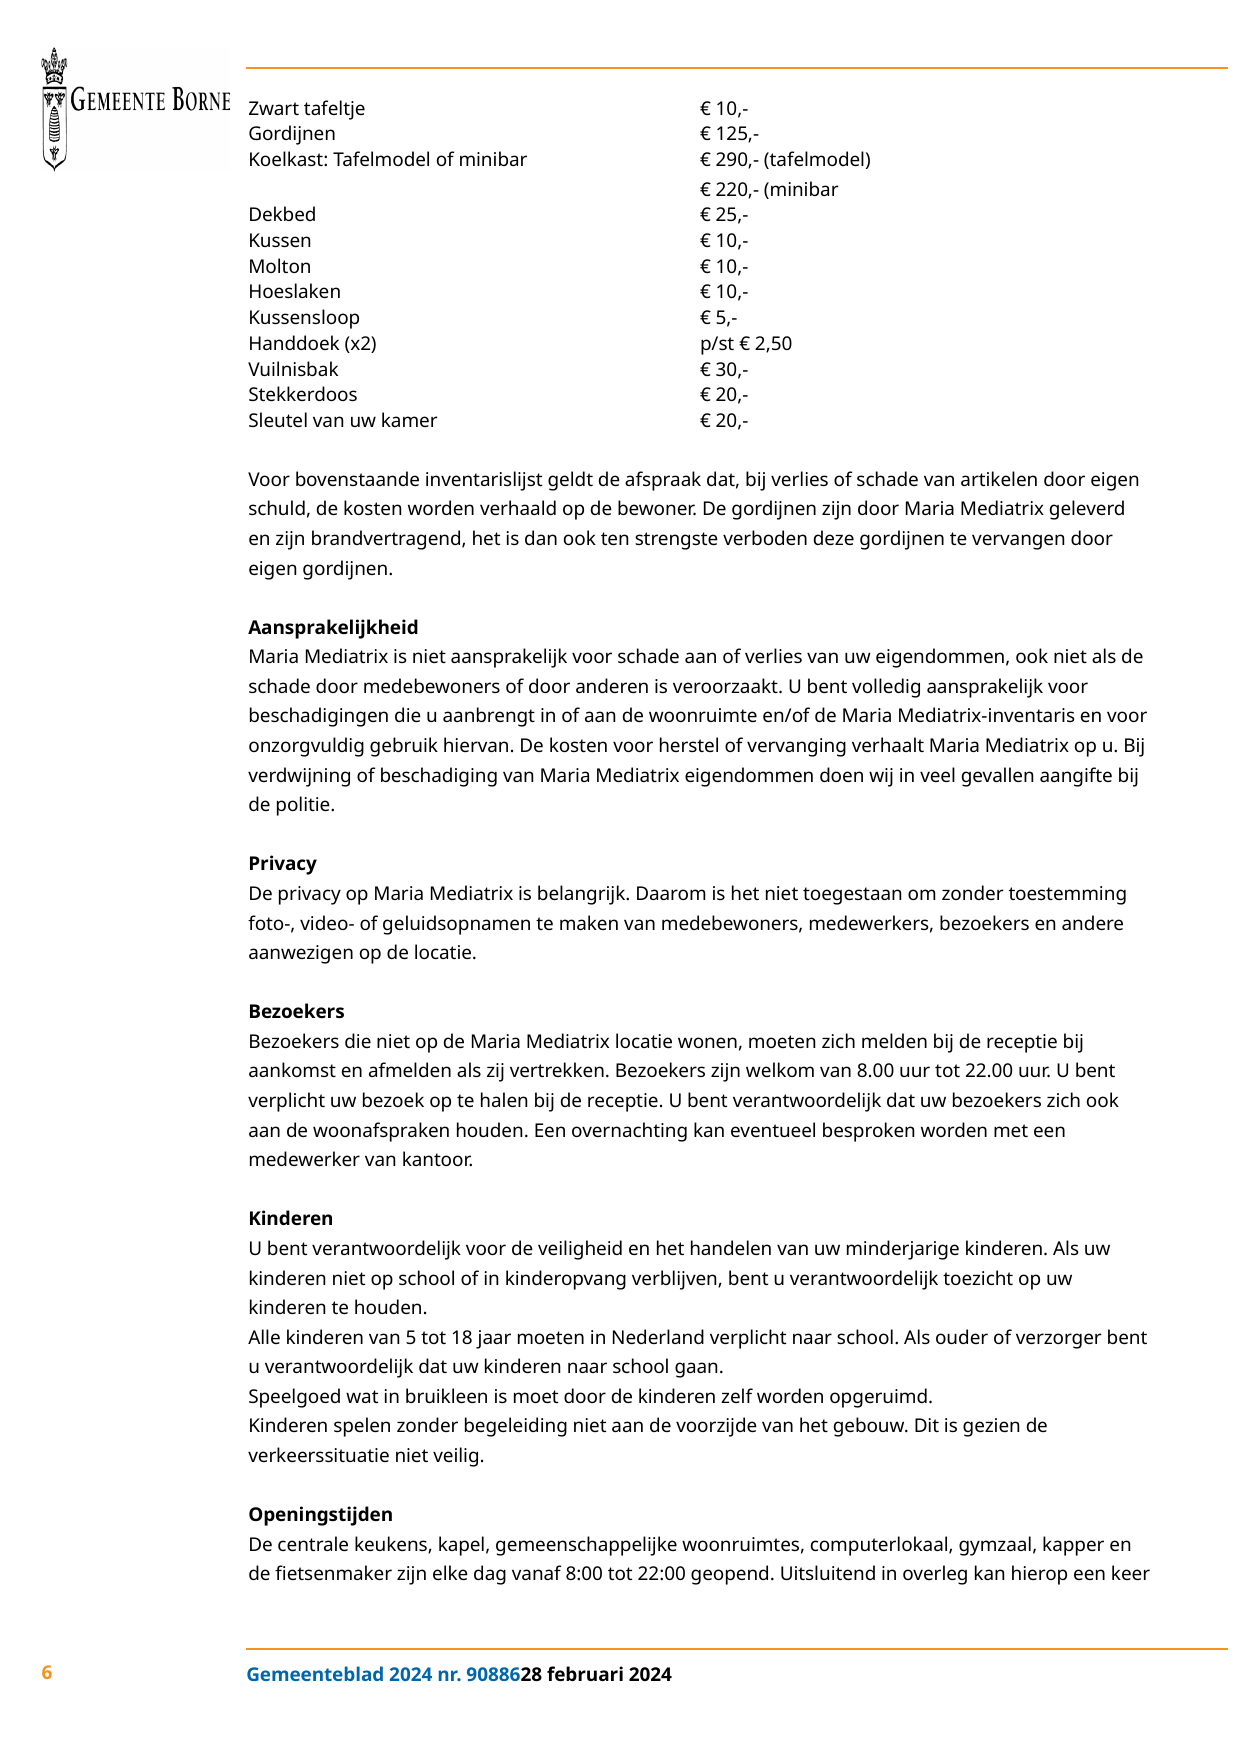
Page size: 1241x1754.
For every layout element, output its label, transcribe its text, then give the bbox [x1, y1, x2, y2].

table_cell € 20,- [700, 408, 1152, 433]
text Bezoekers die niet op de Maria Mediatrix locatie wonen, moeten zich melden bij de receptie bij aankomst en afmelden als zij vertrekken. Bezoekers zijn welkom van 8.00 uur tot 22.00 uur. U bent verplicht uw bezoek op te halen bij de receptie. U bent verantwoordelijk dat uw bezoekers zich ook aan de woonafspraken houden. Een overnachting kan eventueel besproken worden met een medewerker van kantoor. [248, 1028, 1152, 1172]
table_cell € 10,- [700, 95, 1152, 121]
table_cell p/st € 2,50 [700, 330, 1152, 356]
table_cell Vuilnisbak [248, 356, 700, 382]
text Alle kinderen van 5 tot 18 jaar moeten in Nederland verplicht naar school. Als ouder of verzorger bent u verantwoordelijk dat uw kinderen naar school gaan. [248, 1324, 1152, 1379]
table_cell Dekbed [248, 202, 700, 227]
table_cell Handdoek (x2) [248, 330, 700, 356]
table_cell € 290,- (tafelmodel) € 220,- (minibar [700, 146, 1152, 202]
table_cell Molton [248, 253, 700, 279]
table_cell Kussensloop [248, 305, 700, 330]
table_cell € 20,- [700, 382, 1152, 407]
text U bent verantwoordelijk voor de veiligheid en het handelen van uw minderjarige kinderen. Als uw kinderen niet op school of in kinderopvang verblijven, bent u verantwoordelijk toezicht op uw kinderen te houden. [248, 1235, 1152, 1320]
table_cell Stekkerdoos [248, 382, 700, 407]
text Privacy [248, 851, 1152, 876]
text Aansprakelijkheid [248, 614, 1152, 639]
table_cell € 5,- [700, 305, 1152, 330]
text De centrale keukens, kapel, gemeenschappelijke woonruimtes, computerlokaal, gymzaal, kapper en de fietsenmaker zijn elke dag vanaf 8:00 tot 22:00 geopend. Uitsluitend in overleg kan hierop een keer [248, 1531, 1152, 1586]
table_cell Gordijnen [248, 121, 700, 146]
text Bezoekers [248, 998, 1152, 1024]
text De privacy op Maria Mediatrix is belangrijk. Daarom is het niet toegestaan om zonder toestemming foto-, video- of geluidsopnamen te maken van medebewoners, medewerkers, bezoekers en andere aanwezigen op de locatie. [248, 880, 1152, 965]
table_cell € 10,- [700, 253, 1152, 279]
picture [41, 47, 231, 172]
text Voor bovenstaande inventarislijst geldt de afspraak dat, bij verlies of schade van artikelen door eigen schuld, de kosten worden verhaald op de bewoner. De gordijnen zijn door Maria Mediatrix geleverd en zijn brandvertragend, het is dan ook ten strengste verboden deze gordijnen te vervangen door eigen gordijnen. [248, 466, 1152, 580]
text Speelgoed wat in bruikleen is moet door de kinderen zelf worden opgeruimd. [248, 1383, 1152, 1409]
table_cell Kussen [248, 227, 700, 253]
text Kinderen [248, 1206, 1152, 1231]
table_cell € 125,- [700, 121, 1152, 146]
table_cell € 30,- [700, 356, 1152, 382]
text Maria Mediatrix is niet aansprakelijk voor schade aan of verlies van uw eigendommen, ook niet als de schade door medebewoners of door anderen is veroorzaakt. U bent volledig aansprakelijk voor beschadigingen die u aanbrengt in of aan de woonruimte en/of de Maria Mediatrix-inventaris en voor onzorgvuldig gebruik hiervan. De kosten voor herstel of vervanging verhaalt Maria Mediatrix op u. Bij verdwijning of beschadiging van Maria Mediatrix eigendommen doen wij in veel gevallen aangifte bij de politie. [248, 643, 1152, 817]
table_cell Koelkast: Tafelmodel of minibar [248, 146, 700, 202]
table_cell € 25,- [700, 202, 1152, 227]
text Kinderen spelen zonder begeleiding niet aan de voorzijde van het gebouw. Dit is gezien de verkeerssituatie niet veilig. [248, 1413, 1152, 1468]
table_cell Sleutel van uw kamer [248, 408, 700, 433]
table_cell Zwart tafeltje [248, 95, 700, 121]
table_cell € 10,- [700, 227, 1152, 253]
table_cell € 10,- [700, 279, 1152, 304]
text Openingstijden [248, 1501, 1152, 1527]
table_cell Hoeslaken [248, 279, 700, 304]
